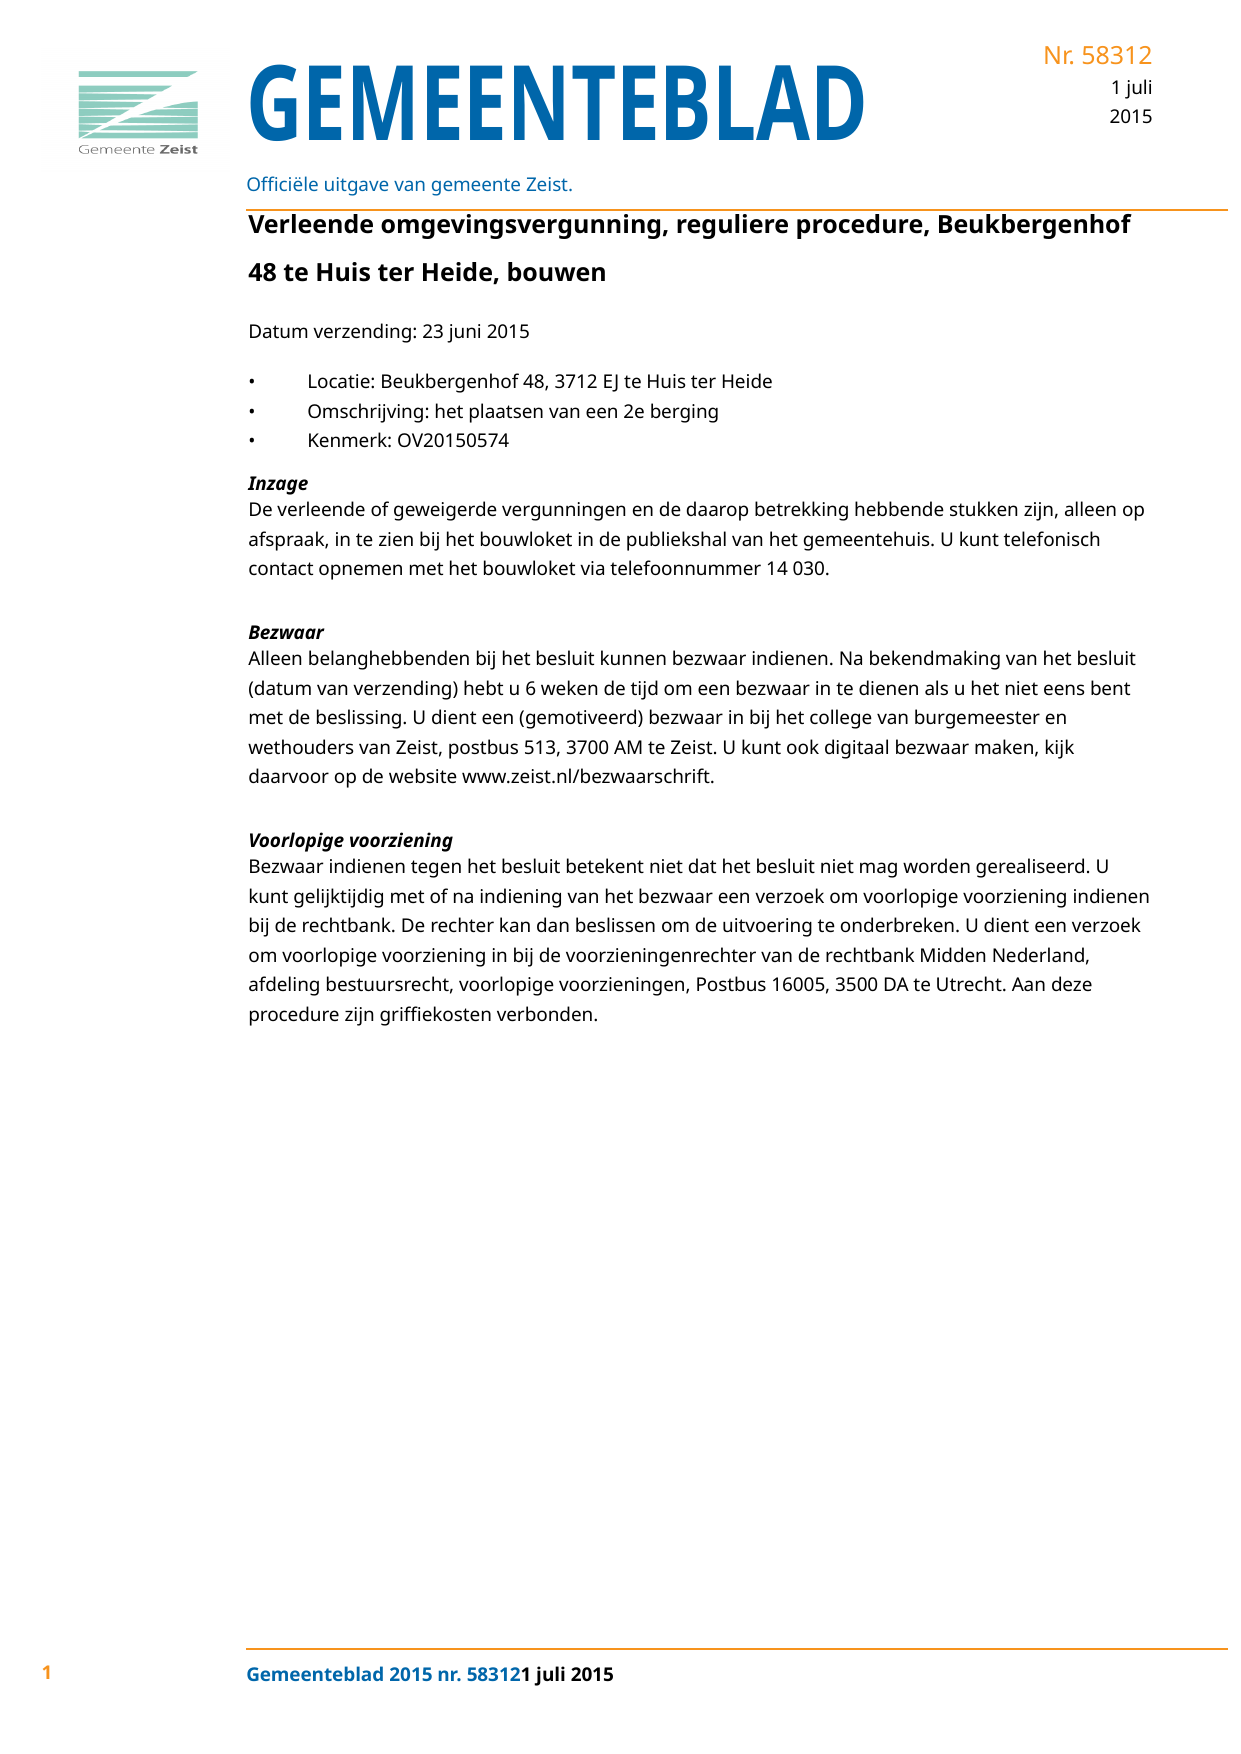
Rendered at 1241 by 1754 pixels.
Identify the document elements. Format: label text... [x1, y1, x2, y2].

list Locatie: Beukbergenhof 48, 3712 EJ te Huis ter Heide [248, 368, 1152, 394]
list Omschrijving: het plaatsen van een 2e berging [248, 398, 1152, 424]
text Verleende omgevingsvergunning, reguliere procedure, Beukbergenhof 48 te Huis ter Heide, bouwen [248, 211, 1152, 288]
list Kenmerk: OV20150574 [248, 427, 1152, 453]
text Bezwaar indienen tegen het besluit betekent niet dat het besluit niet mag worden gerealiseerd. U kunt gelijktijdig met of na indiening van het bezwaar een verzoek om voorlopige voorziening indienen bij de rechtbank. De rechter kan dan beslissen om de uitvoering te onderbreken. U dient een verzoek om voorlopige voorziening in bij de voorzieningenrechter van de rechtbank Midden Nederland, afdeling bestuursrecht, voorlopige voorzieningen, Postbus 16005, 3500 DA te Utrecht. Aan deze procedure zijn griffiekosten verbonden. [248, 853, 1152, 1027]
text Bezwaar [248, 619, 1152, 645]
picture [41, 47, 231, 172]
text Alleen belanghebbenden bij het besluit kunnen bezwaar indienen. Na bekendmaking van het besluit (datum van verzending) hebt u 6 weken de tijd om een bezwaar in te dienen als u het niet eens bent met de beslissing. U dient een (gemotiveerd) bezwaar in bij het college van burgemeester en wethouders van Zeist, postbus 513, 3700 AM te Zeist. U kunt ook digitaal bezwaar maken, kijk daarvoor op de website www.zeist.nl/bezwaarschrift. [248, 645, 1152, 789]
text Datum verzending: 23 juni 2015 [248, 318, 1152, 344]
text Inzage [248, 471, 1152, 496]
text De verleende of geweigerde vergunningen en de daarop betrekking hebbende stukken zijn, alleen op afspraak, in te zien bij het bouwloket in de publiekshal van het gemeentehuis. U kunt telefonisch contact opnemen met het bouwloket via telefoonnummer 14 030. [248, 496, 1152, 581]
text Voorlopige voorziening [248, 827, 1152, 853]
